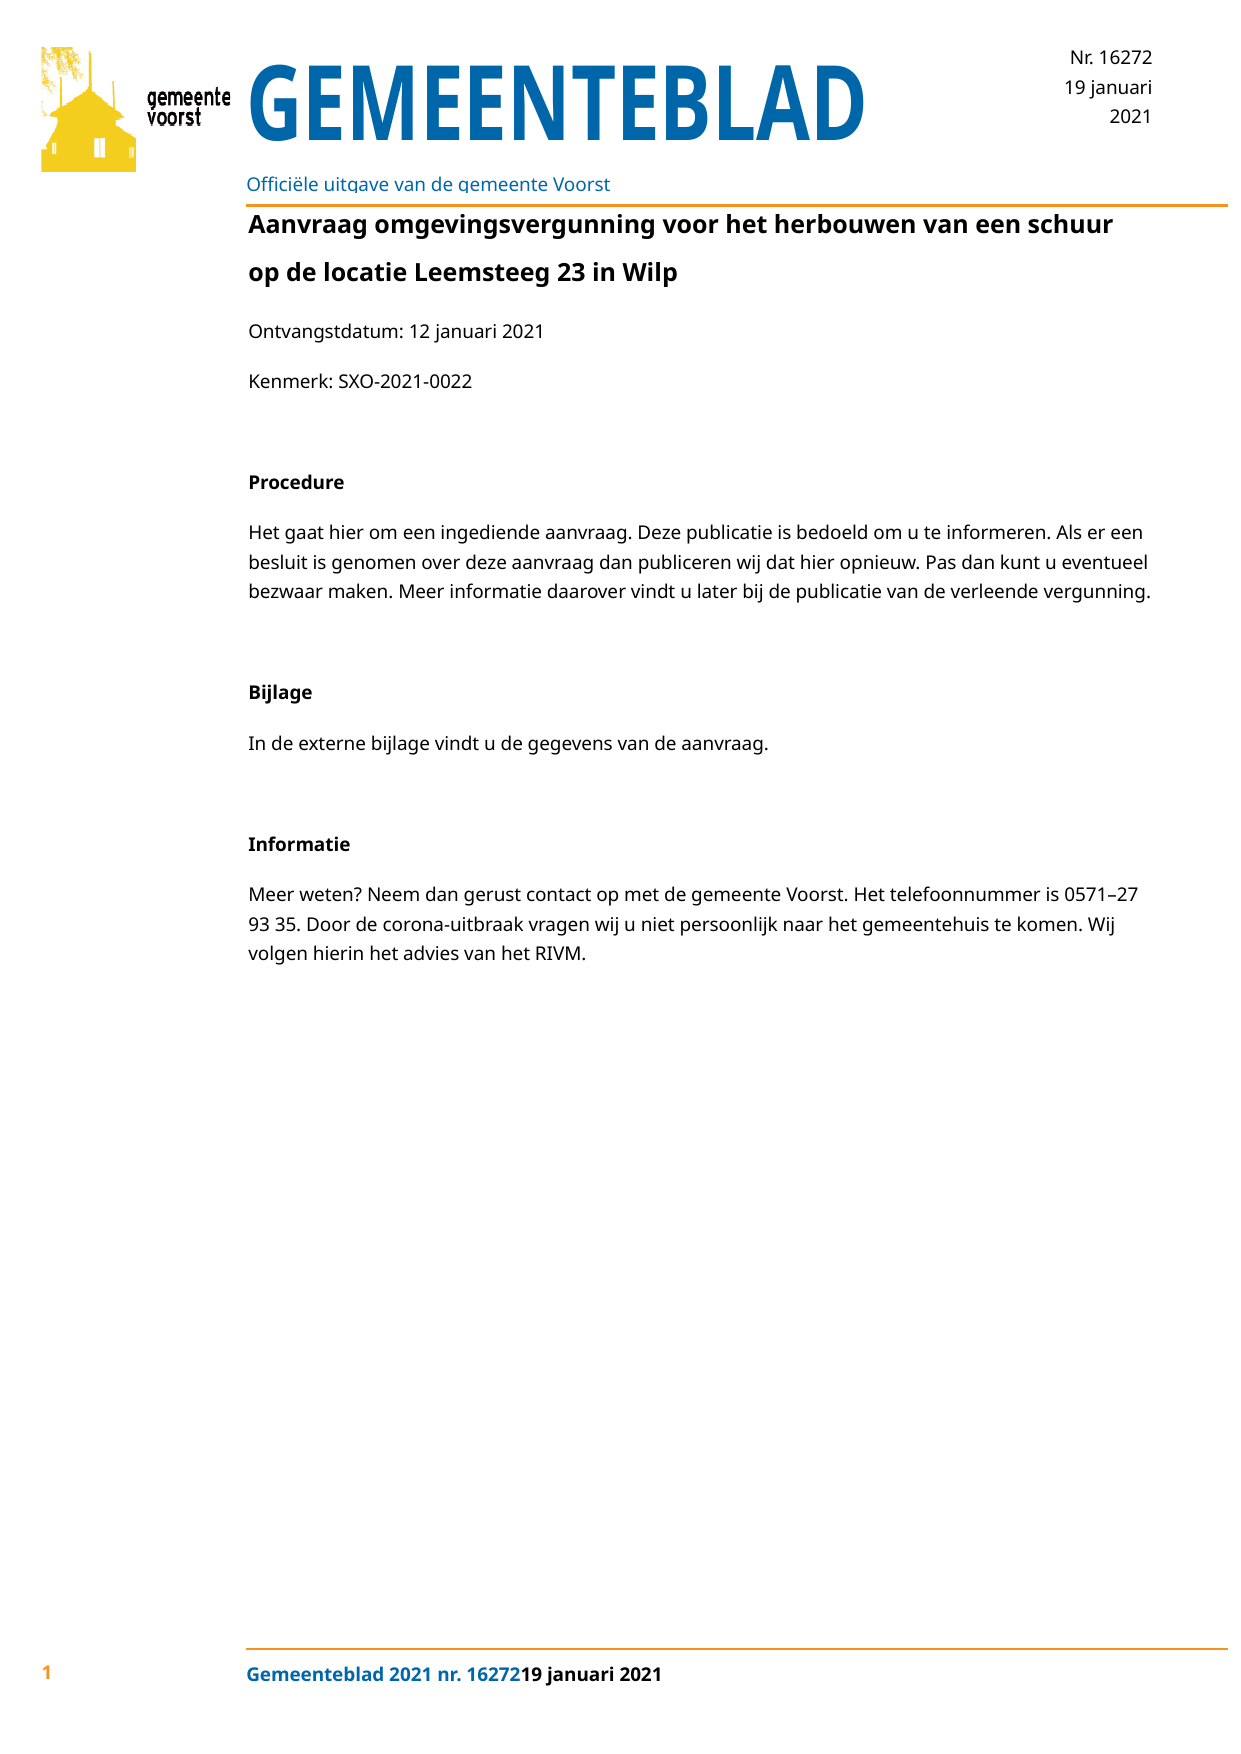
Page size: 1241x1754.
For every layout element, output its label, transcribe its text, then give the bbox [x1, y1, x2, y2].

text Kenmerk: SXO-2021-0022 [248, 368, 1152, 394]
text Aanvraag omgevingsvergunning voor het herbouwen van een schuur op de locatie Leemsteeg 23 in Wilp [248, 207, 1152, 288]
text Bijlage [248, 679, 1152, 705]
picture [41, 47, 231, 172]
text Meer weten? Neem dan gerust contact op met de gemeente Voorst. Het telefoonnummer is 0571–27 93 35. Door de corona-uitbraak vragen wij u niet persoonlijk naar het gemeentehuis te komen. Wij volgen hierin het advies van het RIVM. [248, 881, 1152, 966]
text Het gaat hier om een ingediende aanvraag. Deze publicatie is bedoeld om u te informeren. Als er een besluit is genomen over deze aanvraag dan publiceren wij dat hier opnieuw. Pas dan kunt u eventueel bezwaar maken. Meer informatie daarover vindt u later bij de publicatie van de verleende vergunning. [248, 519, 1152, 604]
text Informatie [248, 831, 1152, 857]
text In de externe bijlage vindt u de gegevens van de aanvraag. [248, 730, 1152, 756]
text Procedure [248, 469, 1152, 495]
text Ontvangstdatum: 12 januari 2021 [248, 318, 1152, 344]
